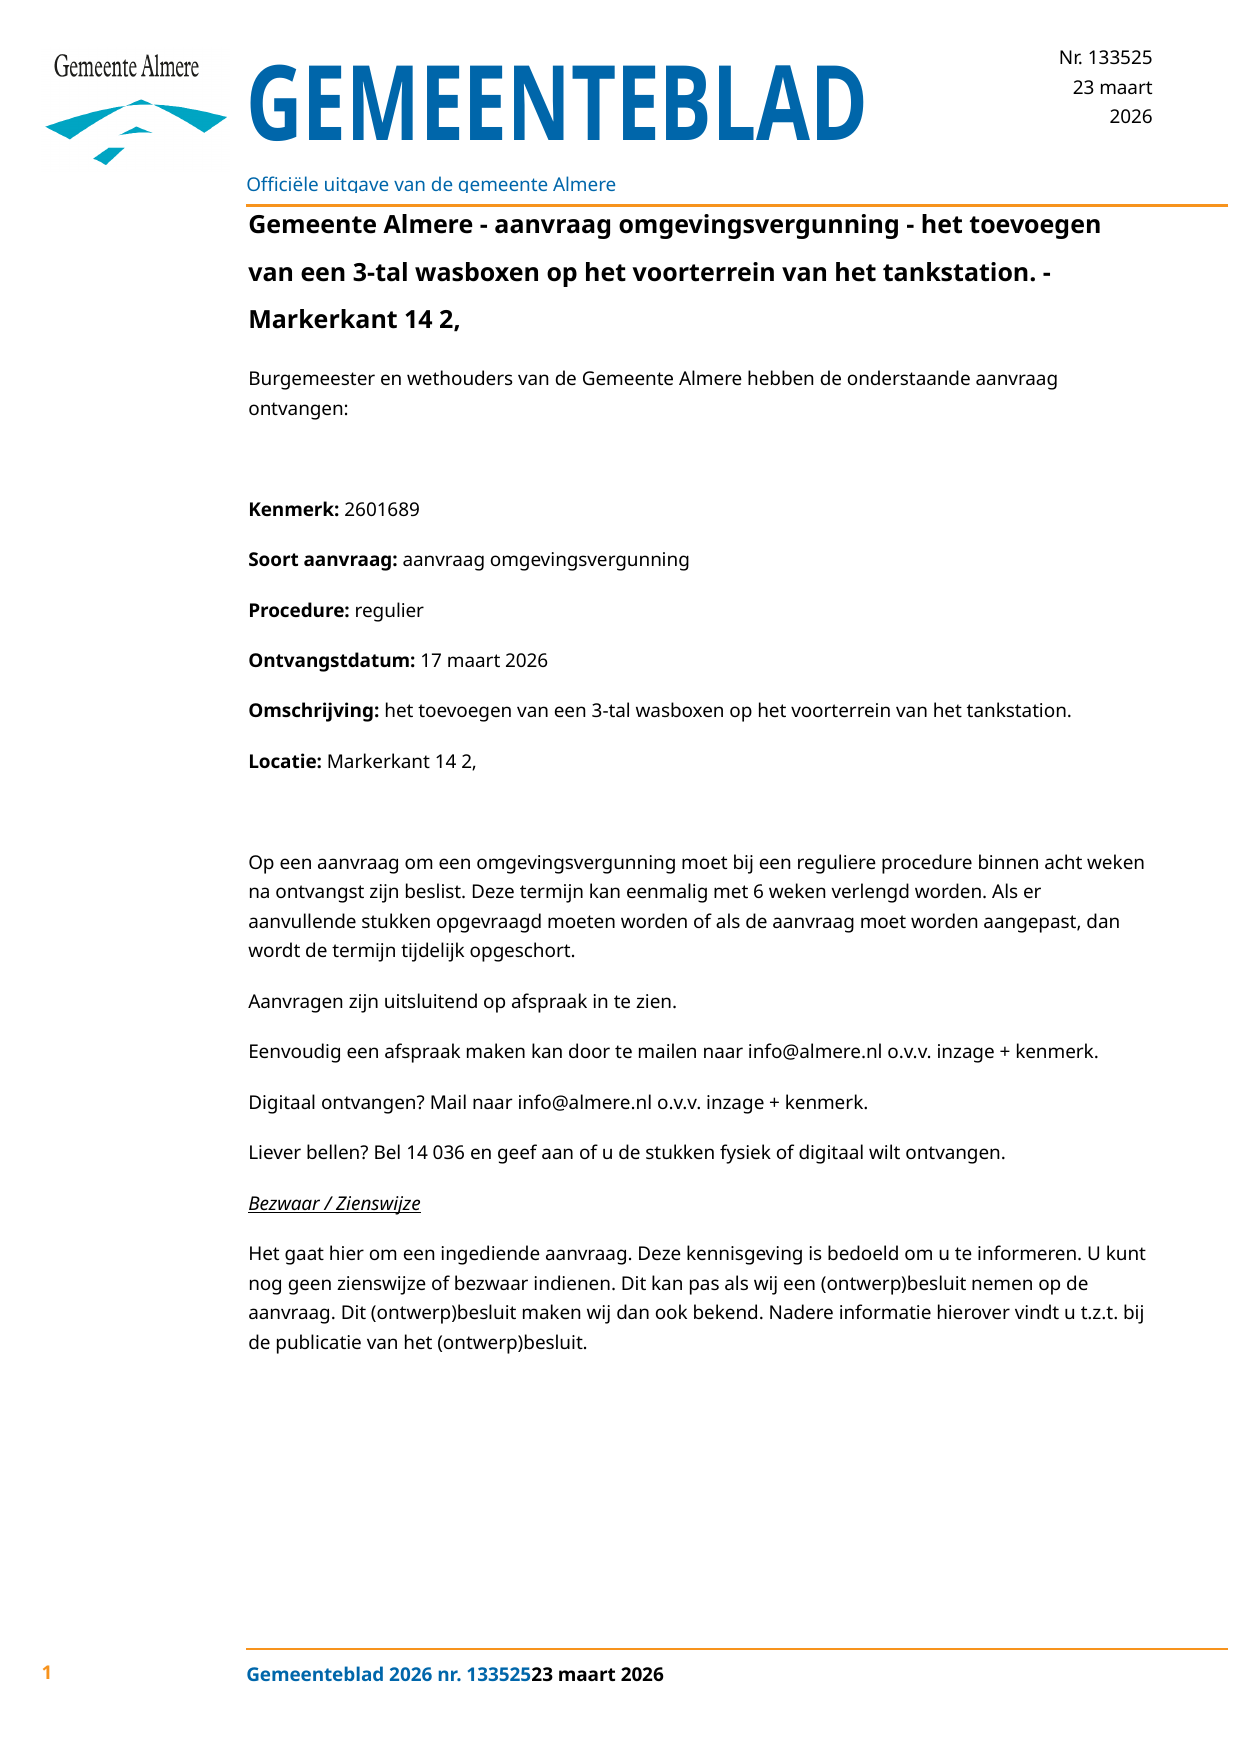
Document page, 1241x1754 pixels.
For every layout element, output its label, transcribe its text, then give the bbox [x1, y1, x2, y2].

text Op een aanvraag om een omgevingsvergunning moet bij een reguliere procedure binnen acht weken na ontvangst zijn beslist. Deze termijn kan eenmalig met 6 weken verlengd worden. Als er aanvullende stukken opgevraagd moeten worden of als de aanvraag moet worden aangepast, dan wordt de termijn tijdelijk opgeschort. [248, 849, 1152, 963]
text Gemeente Almere - aanvraag omgevingsvergunning - het toevoegen van een 3-tal wasboxen op het voorterrein van het tankstation. - Markerkant 14 2, [248, 207, 1152, 336]
text Eenvoudig een afspraak maken kan door te mailen naar info@almere.nl o.v.v. inzage + kenmerk. [248, 1038, 1152, 1064]
text Bezwaar / Zienswijze [248, 1190, 1152, 1215]
text Locatie: Markerkant 14 2, [248, 748, 1152, 774]
text Procedure: regulier [248, 597, 1152, 622]
text Kenmerk: 2601689 [248, 496, 1152, 522]
text Het gaat hier om een ingediende aanvraag. Deze kennisgeving is bedoeld om u te informeren. U kunt nog geen zienswijze of bezwaar indienen. Dit kan pas als wij een (ontwerp)besluit nemen op de aanvraag. Dit (ontwerp)besluit maken wij dan ook bekend. Nadere informatie hierover vindt u t.z.t. bij de publicatie van het (ontwerp)besluit. [248, 1240, 1152, 1354]
text Liever bellen? Bel 14 036 en geef aan of u de stukken fysiek of digitaal wilt ontvangen. [248, 1139, 1152, 1165]
picture [41, 47, 231, 172]
text Omschrijving: het toevoegen van een 3-tal wasboxen op het voorterrein van het tankstation. [248, 698, 1152, 723]
text Aanvragen zijn uitsluitend op afspraak in te zien. [248, 988, 1152, 1014]
text Burgemeester en wethouders van de Gemeente Almere hebben de onderstaande aanvraag ontvangen: [248, 366, 1152, 421]
text Soort aanvraag: aanvraag omgevingsvergunning [248, 546, 1152, 572]
text Digitaal ontvangen? Mail naar info@almere.nl o.v.v. inzage + kenmerk. [248, 1089, 1152, 1114]
text Ontvangstdatum: 17 maart 2026 [248, 647, 1152, 673]
